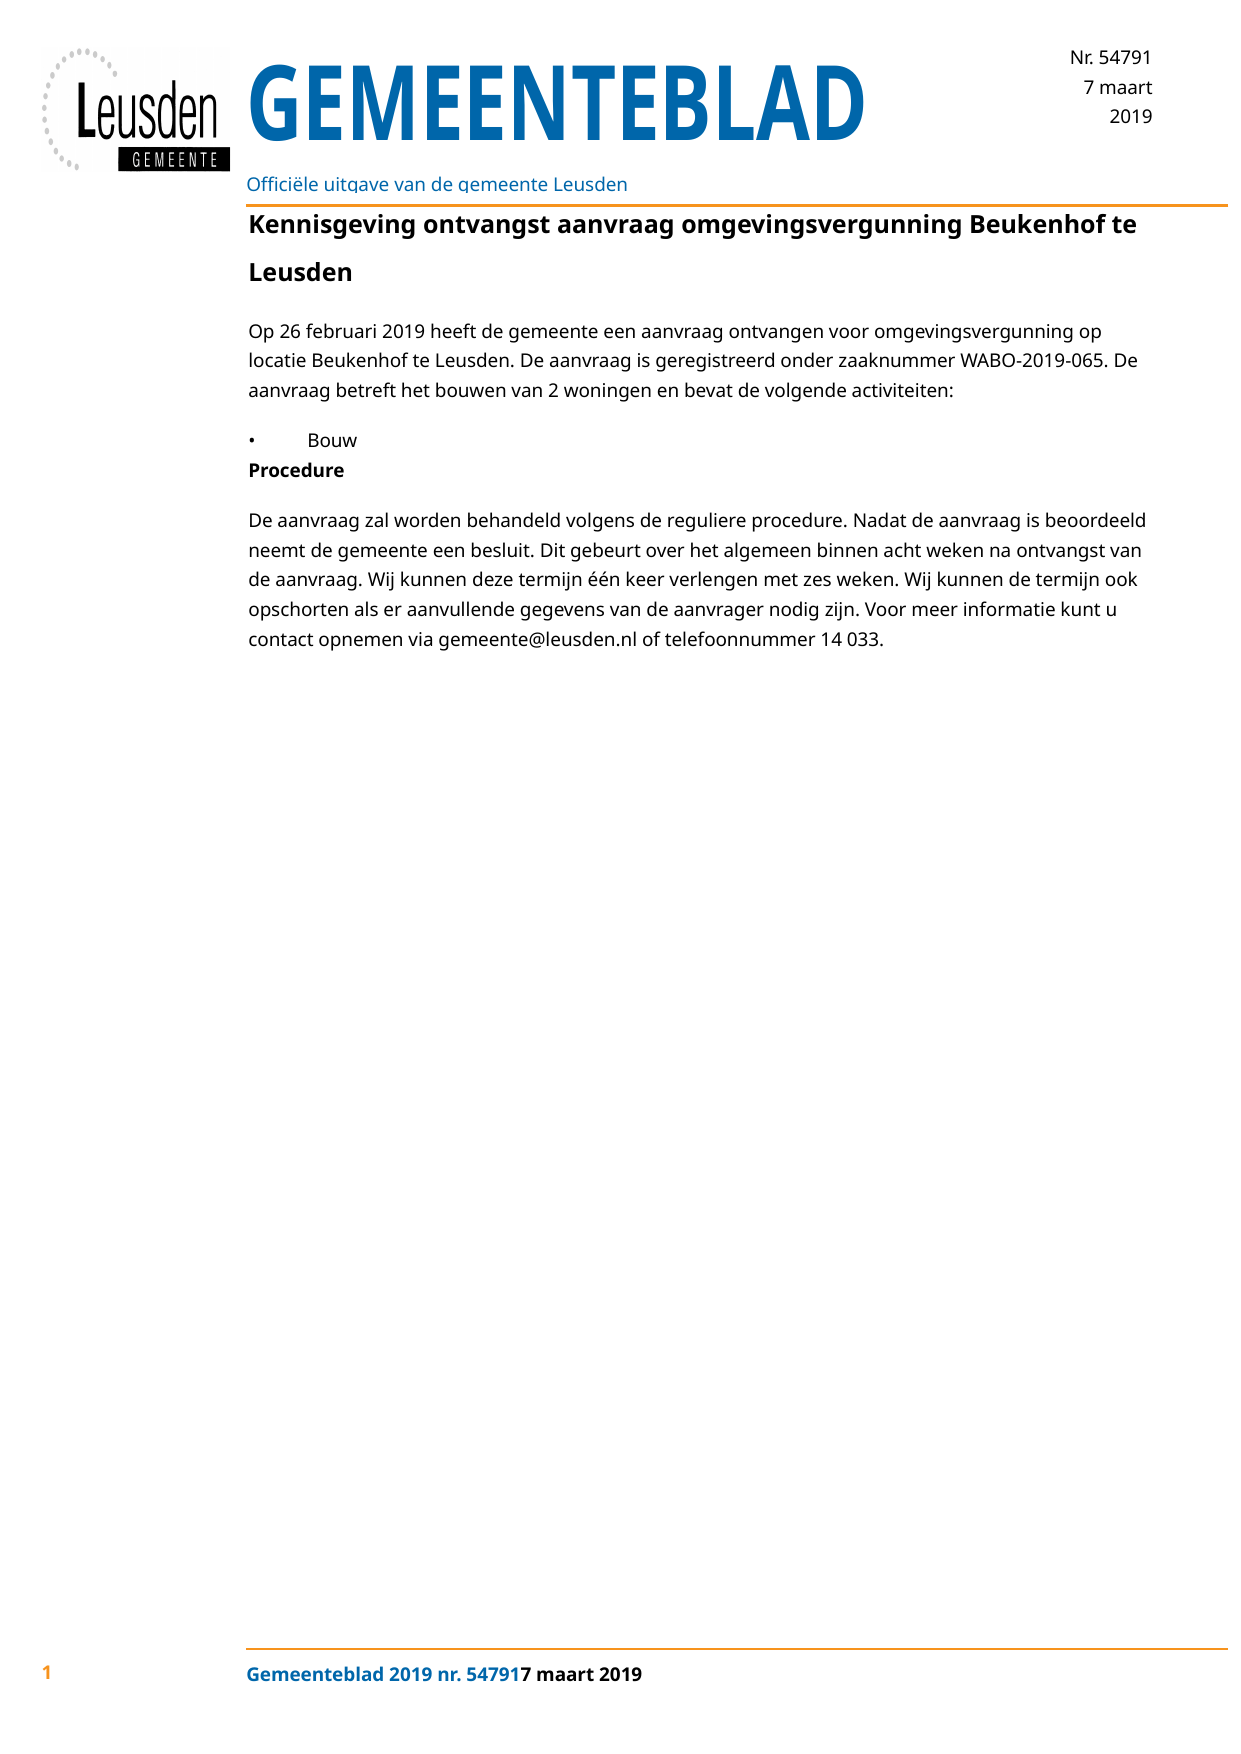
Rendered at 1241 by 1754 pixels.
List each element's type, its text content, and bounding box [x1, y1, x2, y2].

text De aanvraag zal worden behandeld volgens de reguliere procedure. Nadat de aanvraag is beoordeeld neemt de gemeente een besluit. Dit gebeurt over het algemeen binnen acht weken na ontvangst van de aanvraag. Wij kunnen deze termijn één keer verlengen met zes weken. Wij kunnen de termijn ook opschorten als er aanvullende gegevens van de aanvrager nodig zijn. Voor meer informatie kunt u contact opnemen via gemeente@leusden.nl of telefoonnummer 14 033. [248, 507, 1152, 652]
picture [41, 47, 231, 172]
list Bouw [248, 427, 1152, 453]
text Kennisgeving ontvangst aanvraag omgevingsvergunning Beukenhof te Leusden [248, 207, 1152, 288]
text Procedure [248, 457, 1152, 483]
text Op 26 februari 2019 heeft de gemeente een aanvraag ontvangen voor omgevingsvergunning op locatie Beukenhof te Leusden. De aanvraag is geregistreerd onder zaaknummer WABO-2019-065. De aanvraag betreft het bouwen van 2 woningen en bevat de volgende activiteiten: [248, 318, 1152, 403]
